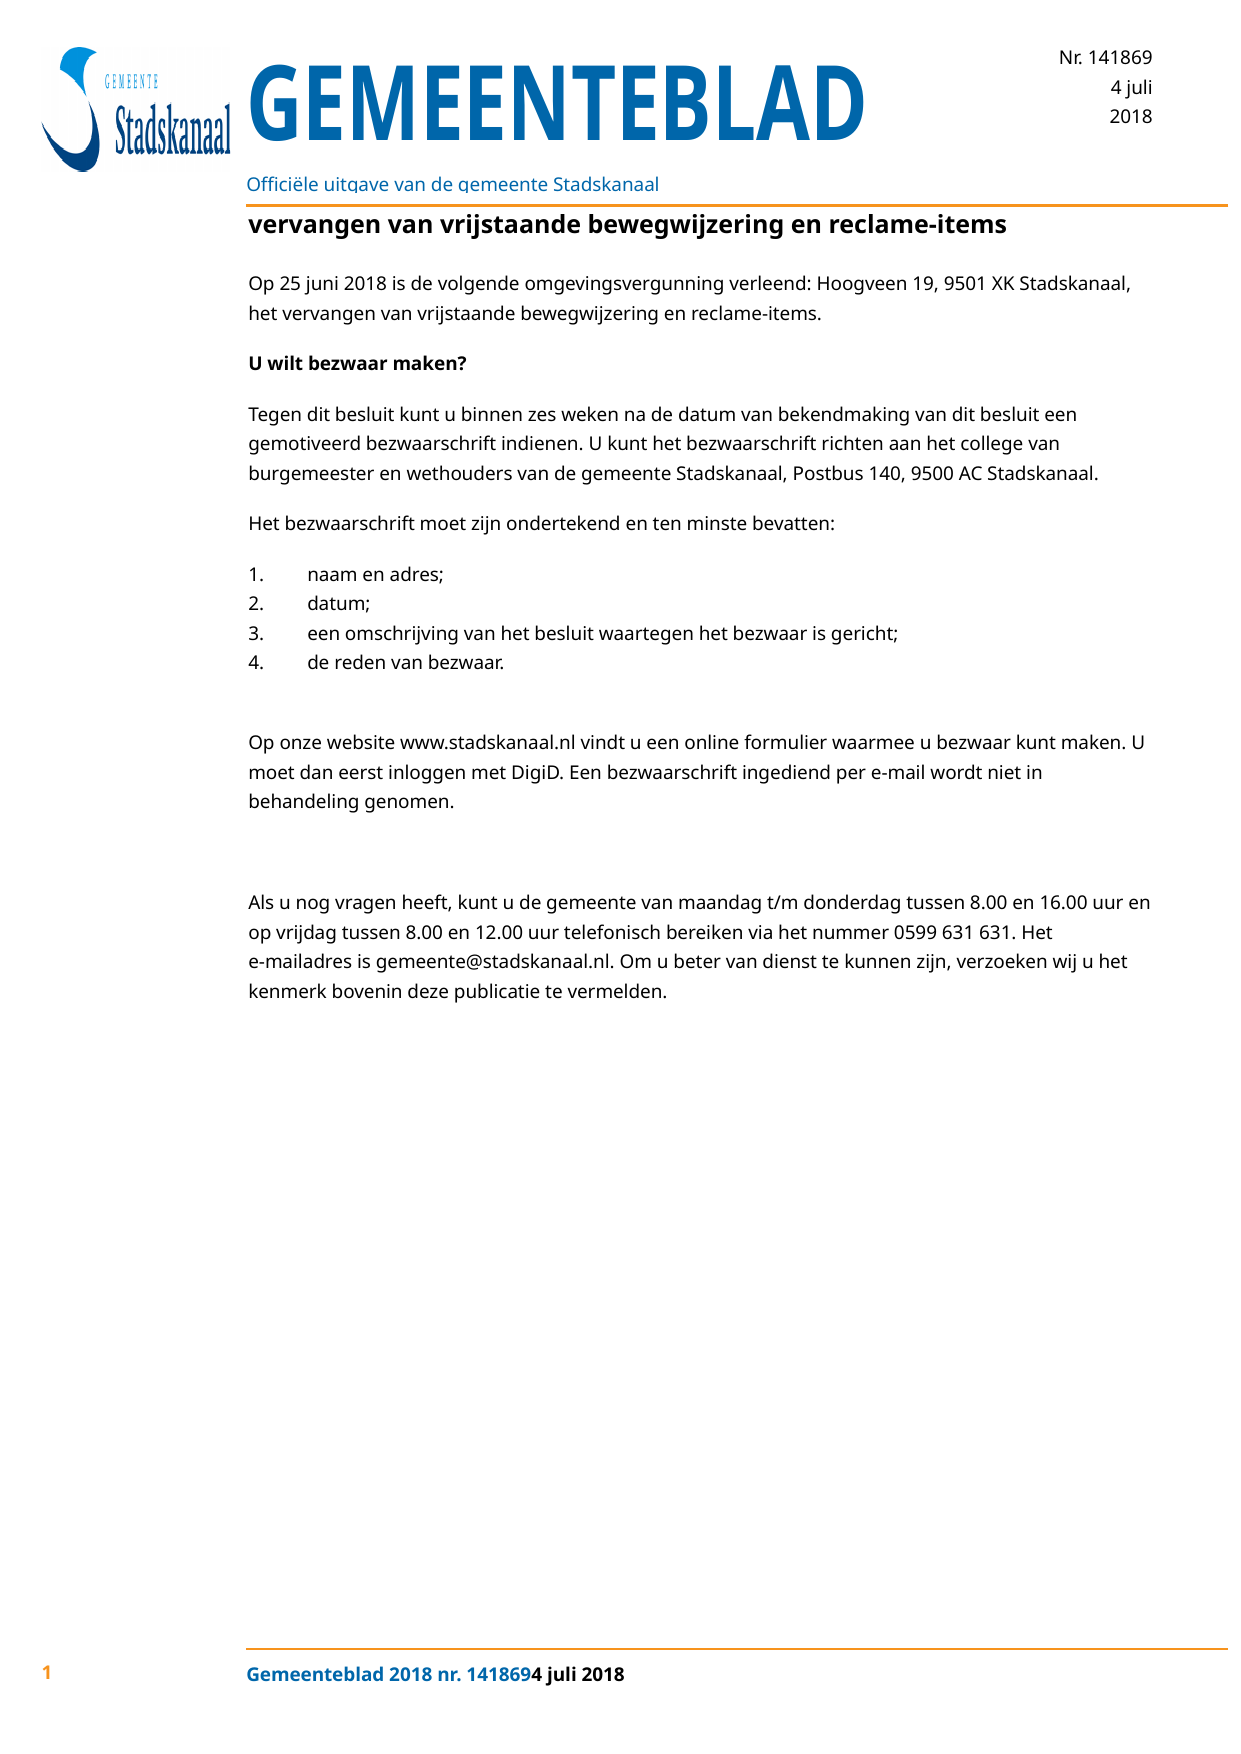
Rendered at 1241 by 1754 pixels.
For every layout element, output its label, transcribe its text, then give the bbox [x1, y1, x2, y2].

picture [41, 47, 231, 172]
text Op 25 juni 2018 is de volgende omgevingsvergunning verleend: Hoogveen 19, 9501 XK Stadskanaal, het vervangen van vrijstaande bewegwijzering en reclame-items. [248, 270, 1152, 326]
text Het bezwaarschrift moet zijn ondertekend en ten minste bevatten: [248, 510, 1152, 536]
text Als u nog vragen heeft, kunt u de gemeente van maandag t/m donderdag tussen 8.00 en 16.00 uur en op vrijdag tussen 8.00 en 12.00 uur telefonisch bereiken via het nummer 0599 631 631. Het e‑mailadres is gemeente@stadskanaal.nl. Om u beter van dienst te kunnen zijn, verzoeken wij u het kenmerk bovenin deze publicatie te vermelden. [248, 889, 1152, 1004]
list de reden van bezwaar. [248, 649, 1152, 675]
text U wilt bezwaar maken? [248, 350, 1152, 376]
list naam en adres; [248, 561, 1152, 586]
text Op onze website www.stadskanaal.nl vindt u een online formulier waarmee u bezwaar kunt maken. U moet dan eerst inloggen met DigiD. Een bezwaarschrift ingediend per e-mail wordt niet in behandeling genomen. [248, 729, 1152, 814]
list een omschrijving van het besluit waartegen het bezwaar is gericht; [248, 620, 1152, 646]
list datum; [248, 590, 1152, 616]
text Tegen dit besluit kunt u binnen zes weken na de datum van bekendmaking van dit besluit een gemotiveerd bezwaarschrift indienen. U kunt het bezwaarschrift richten aan het college van burgemeester en wethouders van de gemeente Stadskanaal, Postbus 140, 9500 AC Stadskanaal. [248, 401, 1152, 486]
text vervangen van vrijstaande bewegwijzering en reclame-items [248, 207, 1152, 241]
